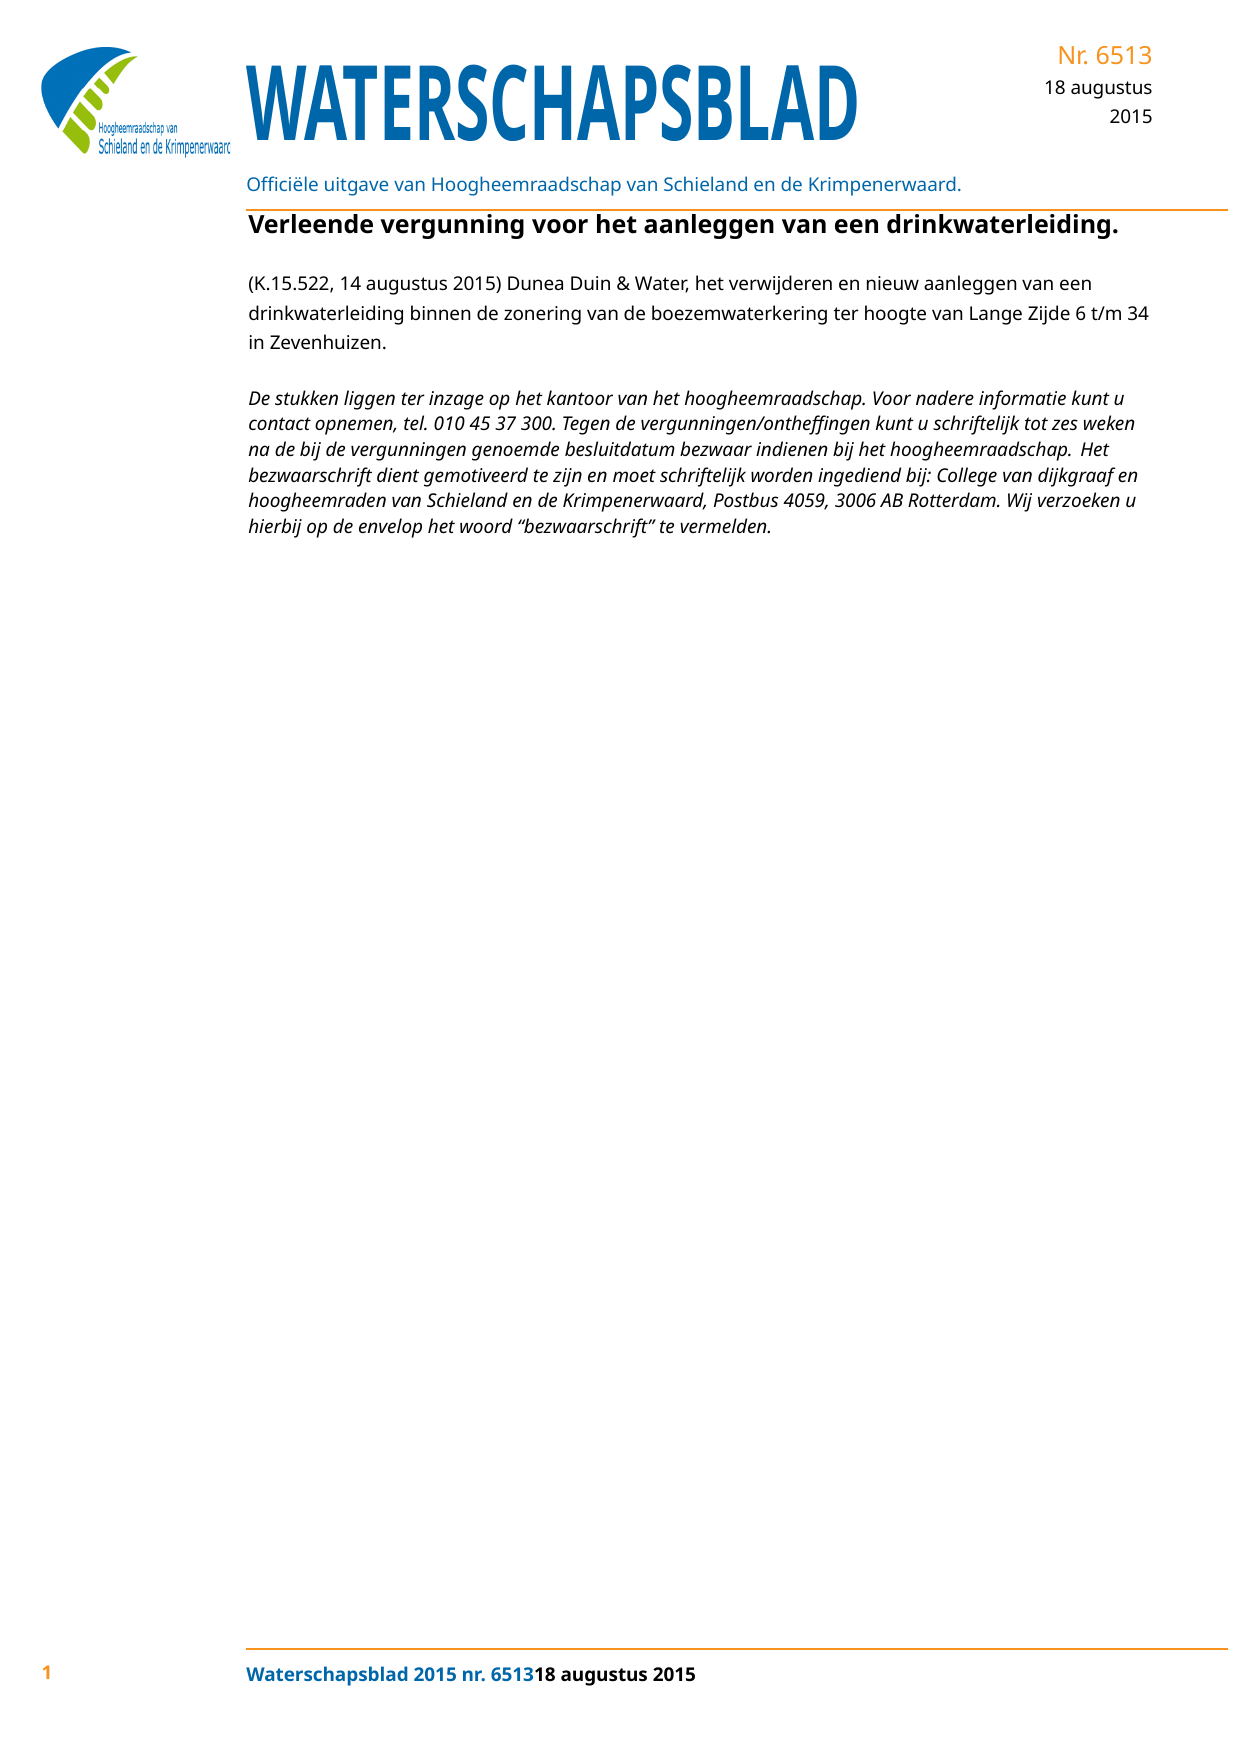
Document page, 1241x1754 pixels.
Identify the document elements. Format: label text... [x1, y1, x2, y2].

text Verleende vergunning voor het aanleggen van een drinkwaterleiding. [248, 211, 1152, 241]
text De stukken liggen ter inzage op het kantoor van het hoogheemraadschap. Voor nadere informatie kunt u contact opnemen, tel. 010 45 37 300. Tegen de vergunningen/ontheffingen kunt u schriftelijk tot zes weken na de bij de vergunningen genoemde besluitdatum bezwaar indienen bij het hoogheemraadschap. Het bezwaarschrift dient gemotiveerd te zijn en moet schriftelijk worden ingediend bij: College van dijkgraaf en hoogheemraden van Schieland en de Krimpenerwaard, Postbus 4059, 3006 AB Rotterdam. Wij verzoeken u hierbij op de envelop het woord “bezwaarschrift” te vermelden. [248, 385, 1152, 539]
picture [41, 47, 231, 172]
text (K.15.522, 14 augustus 2015) Dunea Duin & Water, het verwijderen en nieuw aanleggen van een drinkwaterleiding binnen de zonering van de boezemwaterkering ter hoogte van Lange Zijde 6 t/m 34 in Zevenhuizen. [248, 270, 1152, 355]
